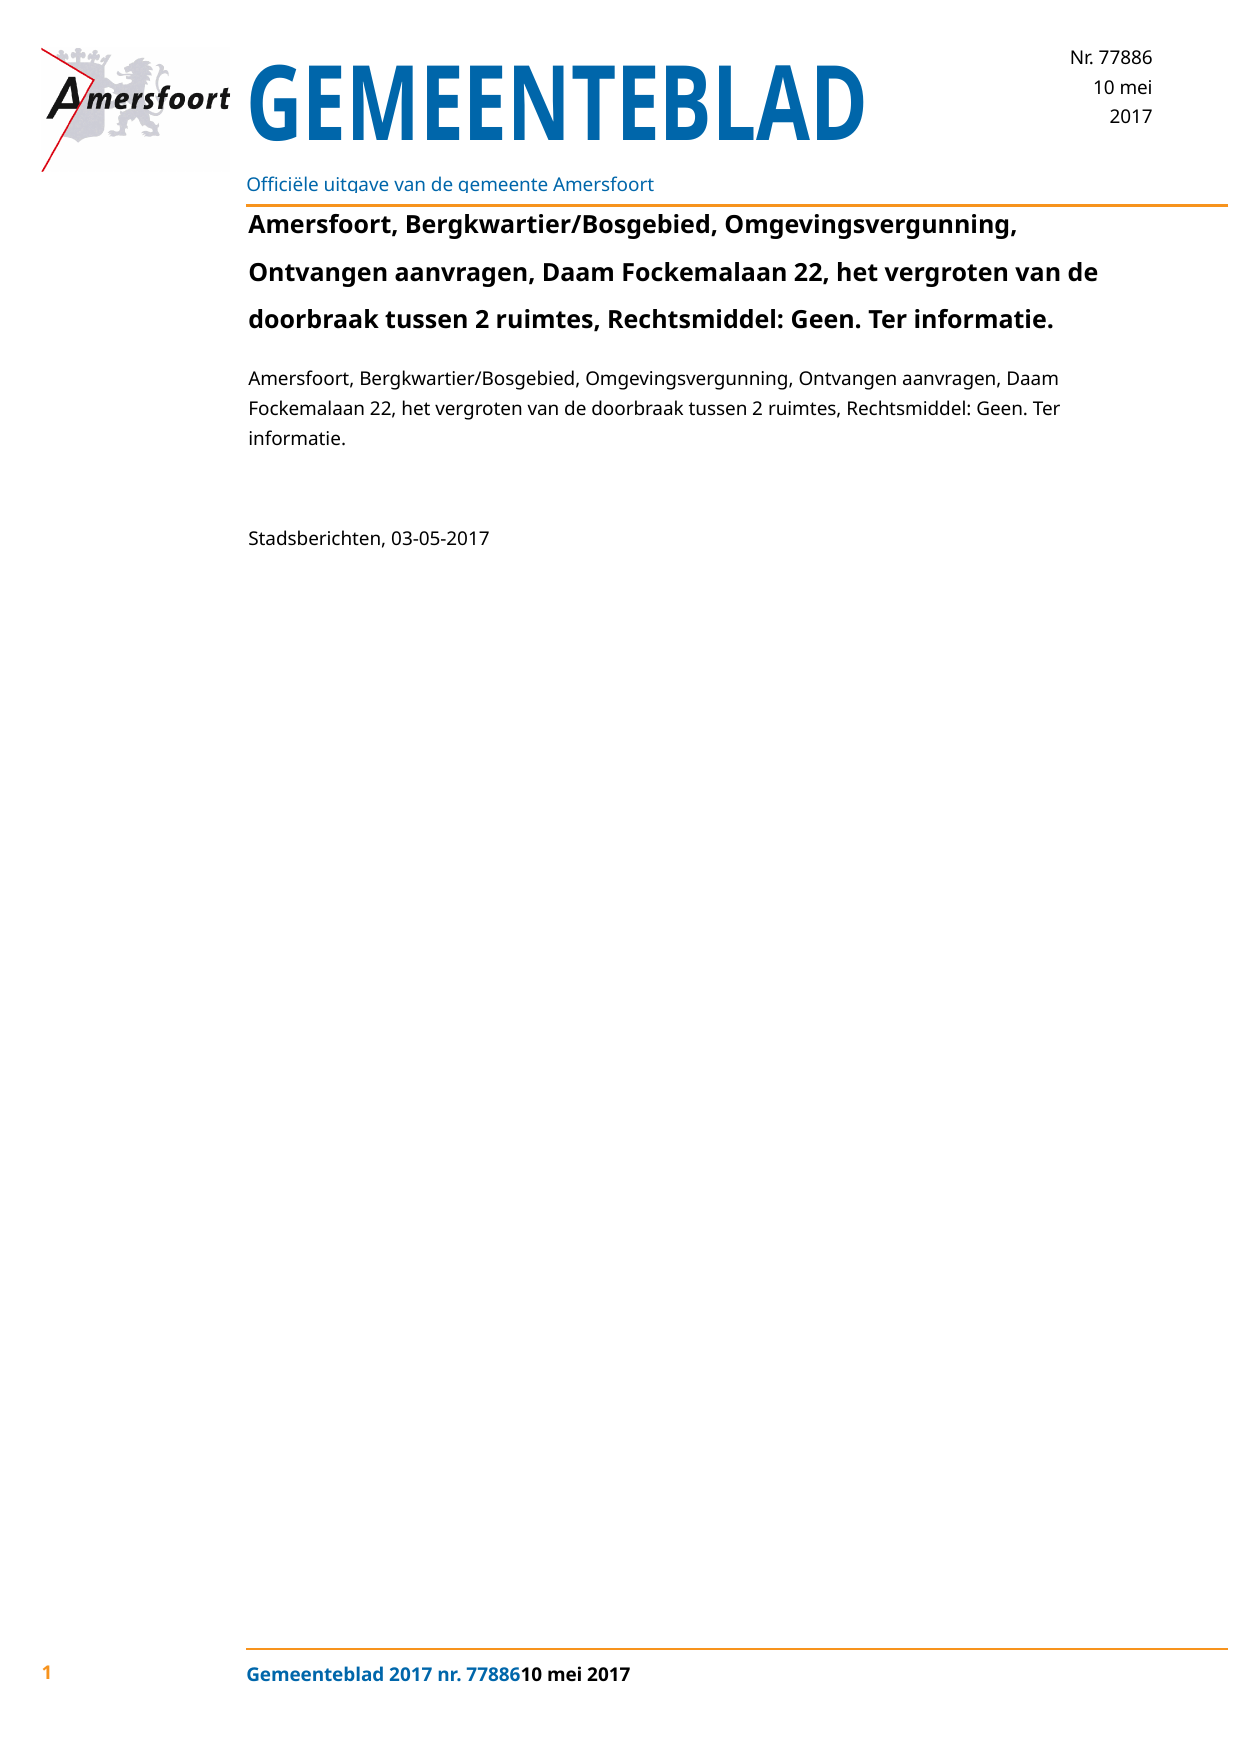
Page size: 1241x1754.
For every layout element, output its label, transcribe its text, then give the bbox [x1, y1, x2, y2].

text Amersfoort, Bergkwartier/Bosgebied, Omgevingsvergunning, Ontvangen aanvragen, Daam Fockemalaan 22, het vergroten van de doorbraak tussen 2 ruimtes, Rechtsmiddel: Geen. Ter informatie. [248, 366, 1152, 450]
picture [41, 47, 231, 172]
text Amersfoort, Bergkwartier/Bosgebied, Omgevingsvergunning, Ontvangen aanvragen, Daam Fockemalaan 22, het vergroten van de doorbraak tussen 2 ruimtes, Rechtsmiddel: Geen. Ter informatie. [248, 207, 1152, 336]
text Stadsberichten, 03-05-2017 [248, 526, 1152, 551]
